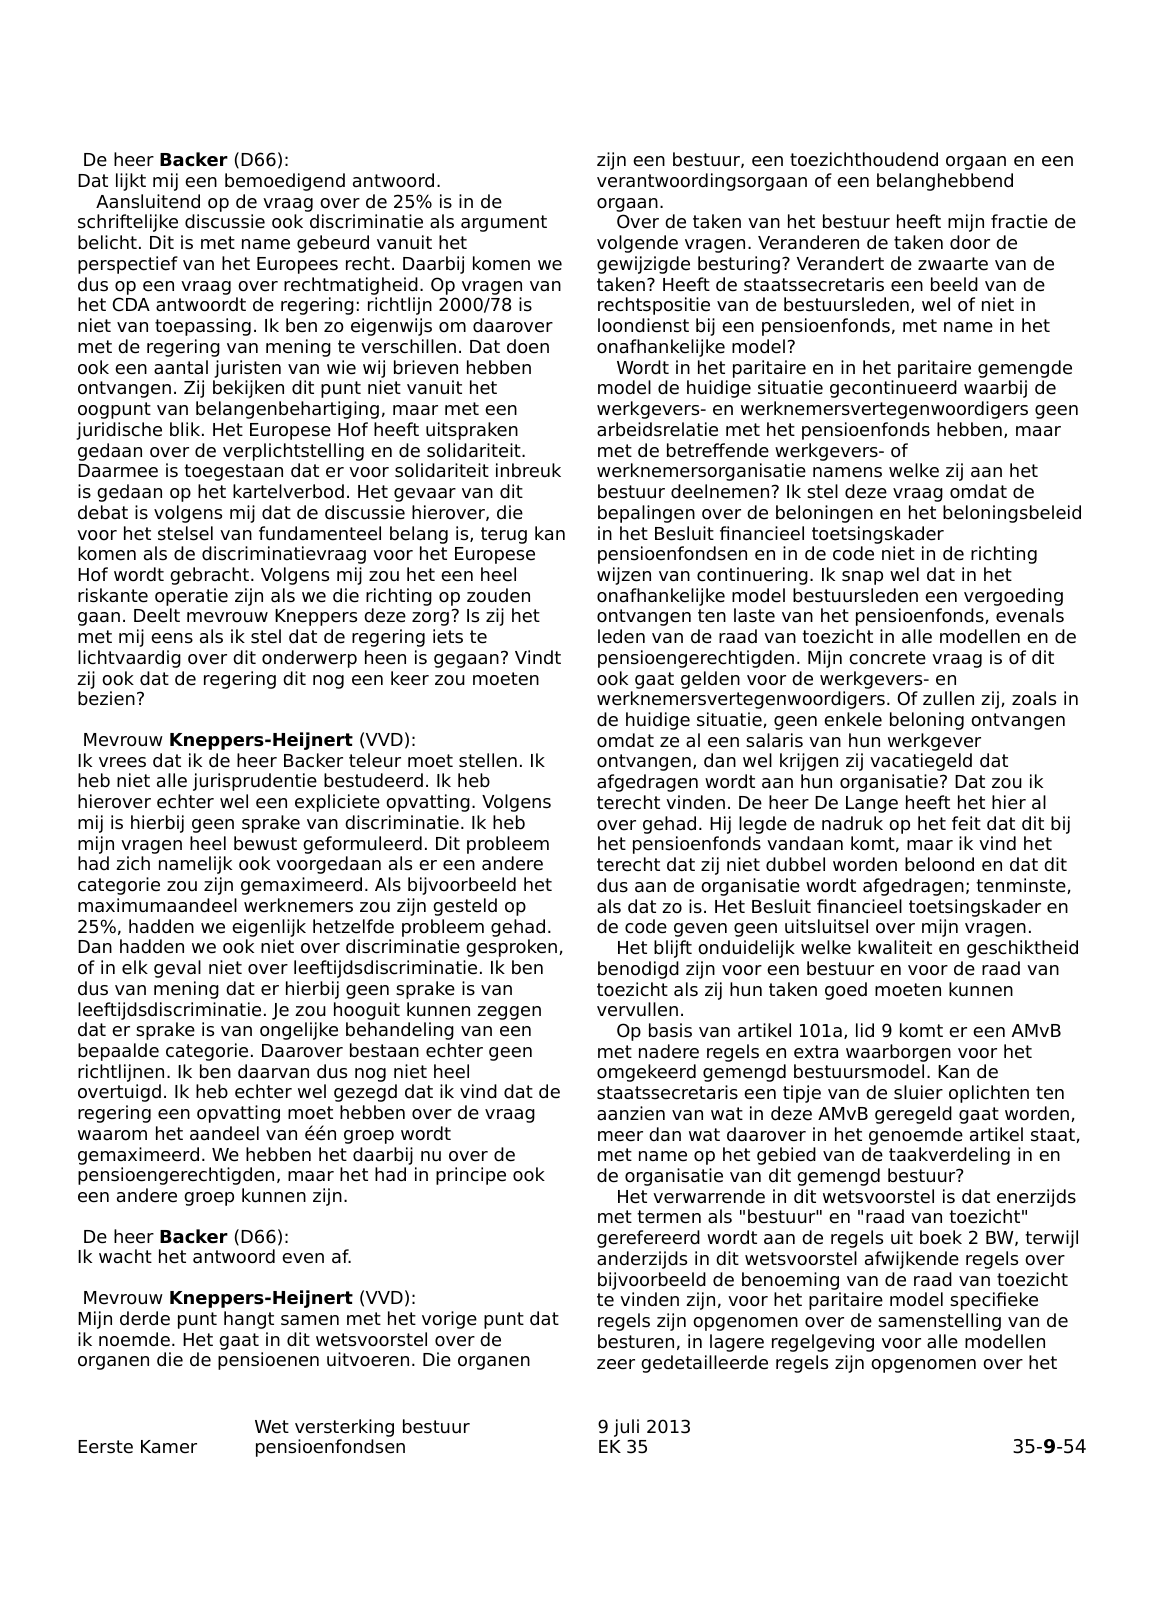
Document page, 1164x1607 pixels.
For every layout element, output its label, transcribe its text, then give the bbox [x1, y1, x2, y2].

text Mevrouw Kneppers-Heijnert (VVD): [77, 1288, 567, 1309]
text Het verwarrende in dit wetsvoorstel is dat enerzijds met termen als "bestuur" en "raad van toezicht" gerefereerd wordt aan de regels uit boek 2 BW, terwijl anderzijds in dit wetsvoorstel afwijkende regels over bijvoorbeeld de benoeming van de raad van toezicht te vinden zijn, voor het paritaire model specifieke regels zijn opgenomen over de samenstelling van de besturen, in lagere regelgeving voor alle modellen zeer gedetailleerde regels zijn opgenomen over het [596, 1187, 1087, 1373]
text Ik wacht het antwoord even af. [77, 1247, 567, 1268]
text Mevrouw Kneppers-Heijnert (VVD): [77, 730, 567, 751]
text zijn een bestuur, een toezichthoudend orgaan en een verantwoordingsorgaan of een belanghebbend orgaan. [596, 150, 1087, 212]
text Dat lijkt mij een bemoedigend antwoord. [77, 171, 567, 192]
text Op basis van artikel 101a, lid 9 komt er een AMvB met nadere regels en extra waarborgen voor het omgekeerd gemengd bestuursmodel. Kan de staatssecretaris een tipje van de sluier oplichten ten aanzien van wat in deze AMvB geregeld gaat worden, meer dan wat daarover in het genoemde artikel staat, met name op het gebied van de taakverdeling in en de organisatie van dit gemengd bestuur? [596, 1021, 1087, 1187]
text Over de taken van het bestuur heeft mijn fractie de volgende vragen. Veranderen de taken door de gewijzigde besturing? Verandert de zwaarte van de taken? Heeft de staatssecretaris een beeld van de rechtspositie van de bestuursleden, wel of niet in loondienst bij een pensioenfonds, met name in het onafhankelijke model? [596, 212, 1087, 357]
text Aansluitend op de vraag over de 25% is in de schriftelijke discussie ook discriminatie als argument belicht. Dit is met name gebeurd vanuit het perspectief van het Europees recht. Daarbij komen we dus op een vraag over rechtmatigheid. Op vragen van het CDA antwoordt de regering: richtlijn 2000/78 is niet van toepassing. Ik ben zo eigenwijs om daarover met de regering van mening te verschillen. Dat doen ook een aantal juristen van wie wij brieven hebben ontvangen. Zij bekijken dit punt niet vanuit het oogpunt van belangenbehartiging, maar met een juridische blik. Het Europese Hof heeft uitspraken gedaan over de verplichtstelling en de solidariteit. Daarmee is toegestaan dat er voor solidariteit inbreuk is gedaan op het kartelverbod. Het gevaar van dit debat is volgens mij dat de discussie hierover, die voor het stelsel van fundamenteel belang is, terug kan komen als de discriminatievraag voor het Europese Hof wordt gebracht. Volgens mij zou het een heel riskante operatie zijn als we die richting op zouden gaan. Deelt mevrouw Kneppers deze zorg? Is zij het met mij eens als ik stel dat de regering iets te lichtvaardig over dit onderwerp heen is gegaan? Vindt zij ook dat de regering dit nog een keer zou moeten bezien? [77, 192, 567, 710]
text De heer Backer (D66): [77, 1227, 567, 1247]
text Het blijft onduidelijk welke kwaliteit en geschiktheid benodigd zijn voor een bestuur en voor de raad van toezicht als zij hun taken goed moeten kunnen vervullen. [596, 938, 1087, 1021]
text Mijn derde punt hangt samen met het vorige punt dat ik noemde. Het gaat in dit wetsvoorstel over de organen die de pensioenen uitvoeren. Die organen [77, 1309, 567, 1371]
text Wordt in het paritaire en in het paritaire gemengde model de huidige situatie gecontinueerd waarbij de werkgevers- en werknemersvertegenwoordigers geen arbeidsrelatie met het pensioenfonds hebben, maar met de betreffende werkgevers- of werknemersorganisatie namens welke zij aan het bestuur deelnemen? Ik stel deze vraag omdat de bepalingen over de beloningen en het beloningsbeleid in het Besluit financieel toetsingskader pensioenfondsen en in de code niet in de richting wijzen van continuering. Ik snap wel dat in het onafhankelijke model bestuursleden een vergoeding ontvangen ten laste van het pensioenfonds, evenals leden van de raad van toezicht in alle modellen en de pensioengerechtigden. Mijn concrete vraag is of dit ook gaat gelden voor de werkgevers- en werknemersvertegenwoordigers. Of zullen zij, zoals in de huidige situatie, geen enkele beloning ontvangen omdat ze al een salaris van hun werkgever ontvangen, dan wel krijgen zij vacatiegeld dat afgedragen wordt aan hun organisatie? Dat zou ik terecht vinden. De heer De Lange heeft het hier al over gehad. Hij legde de nadruk op het feit dat dit bij het pensioenfonds vandaan komt, maar ik vind het terecht dat zij niet dubbel worden beloond en dat dit dus aan de organisatie wordt afgedragen; tenminste, als dat zo is. Het Besluit financieel toetsingskader en de code geven geen uitsluitsel over mijn vragen. [596, 357, 1087, 938]
text De heer Backer (D66): [77, 150, 567, 171]
text Ik vrees dat ik de heer Backer teleur moet stellen. Ik heb niet alle jurisprudentie bestudeerd. Ik heb hierover echter wel een expliciete opvatting. Volgens mij is hierbij geen sprake van discriminatie. Ik heb mijn vragen heel bewust geformuleerd. Dit probleem had zich namelijk ook voorgedaan als er een andere categorie zou zijn gemaximeerd. Als bijvoorbeeld het maximumaandeel werknemers zou zijn gesteld op 25%, hadden we eigenlijk hetzelfde probleem gehad. Dan hadden we ook niet over discriminatie gesproken, of in elk geval niet over leeftijdsdiscriminatie. Ik ben dus van mening dat er hierbij geen sprake is van leeftijdsdiscriminatie. Je zou hooguit kunnen zeggen dat er sprake is van ongelijke behandeling van een bepaalde categorie. Daarover bestaan echter geen richtlijnen. Ik ben daarvan dus nog niet heel overtuigd. Ik heb echter wel gezegd dat ik vind dat de regering een opvatting moet hebben over de vraag waarom het aandeel van één groep wordt gemaximeerd. We hebben het daarbij nu over de pensioengerechtigden, maar het had in principe ook een andere groep kunnen zijn. [77, 751, 567, 1207]
